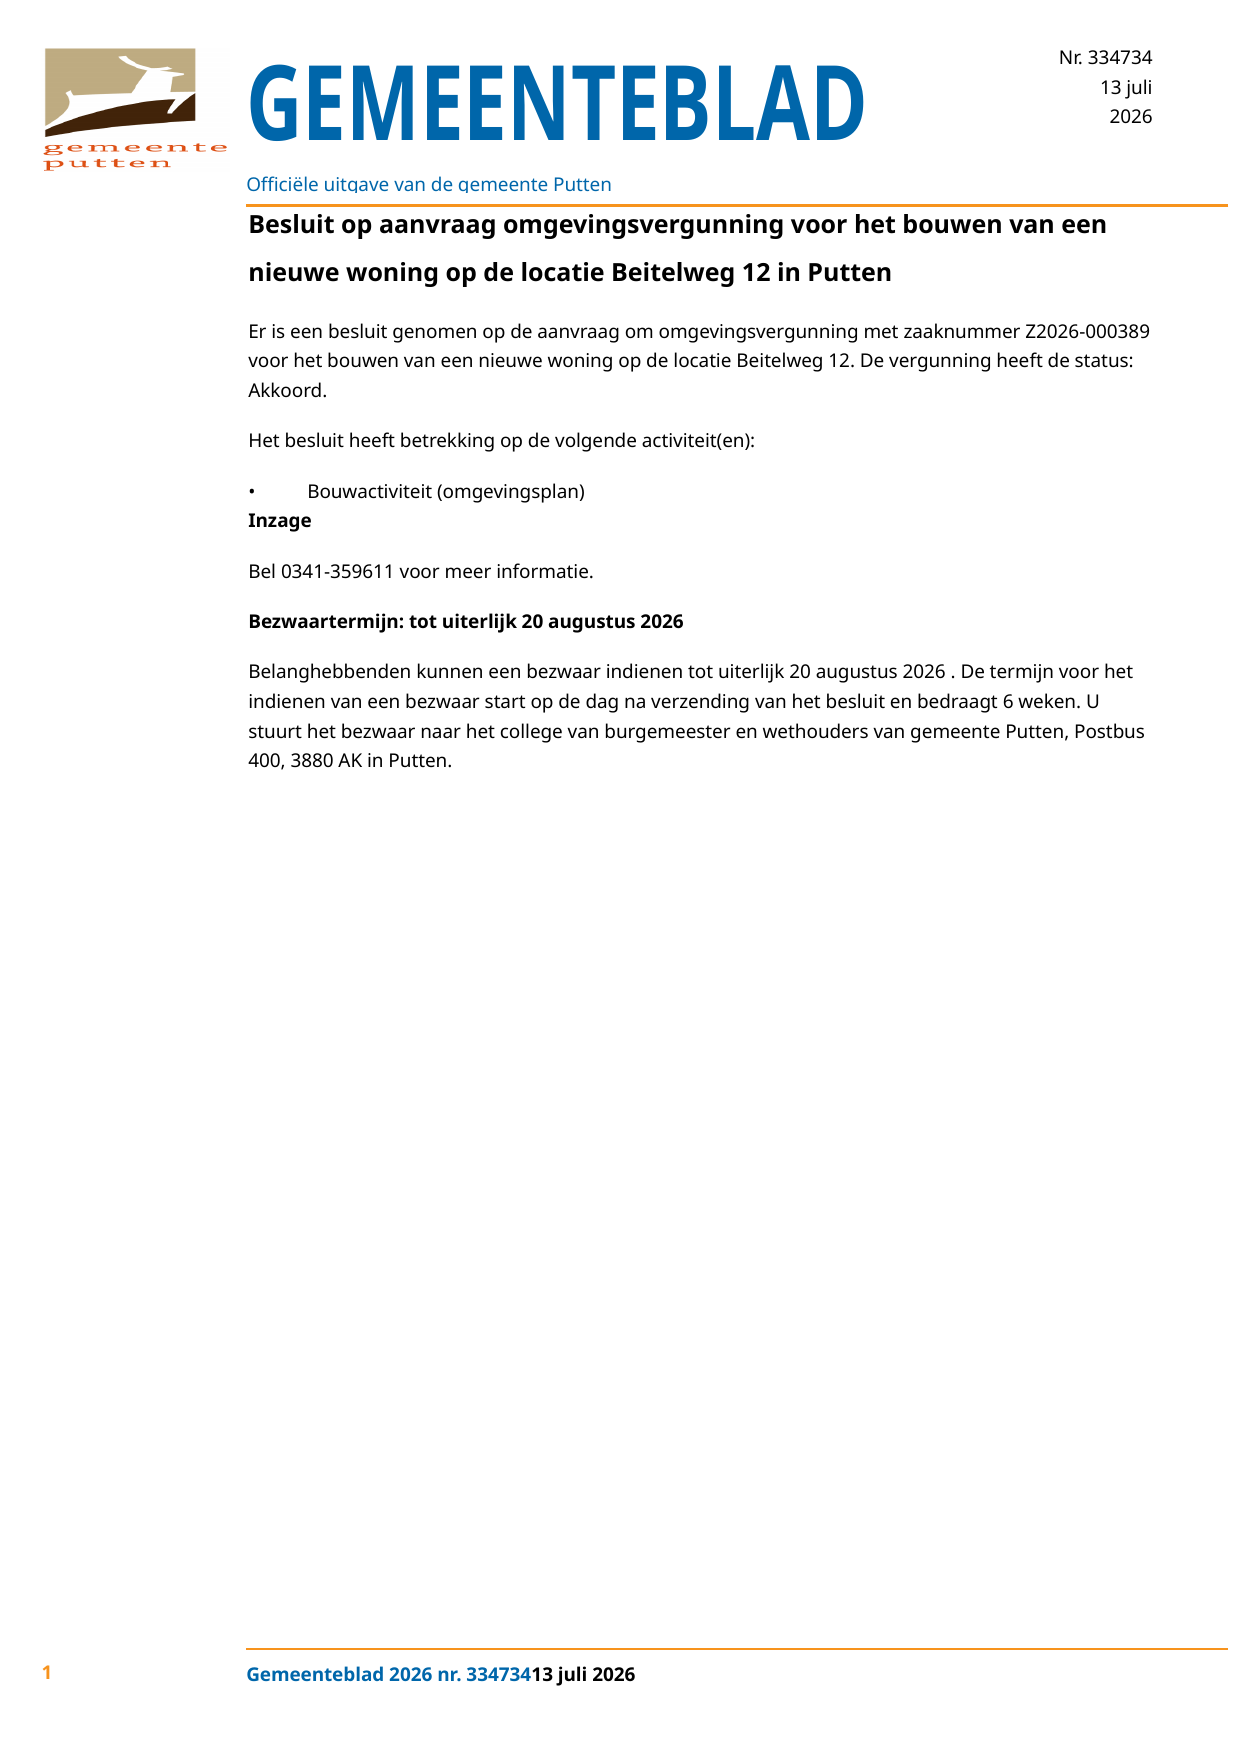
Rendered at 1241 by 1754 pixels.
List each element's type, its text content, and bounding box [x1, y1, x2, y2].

text Het besluit heeft betrekking op de volgende activiteit(en): [248, 427, 1152, 453]
text Belanghebbenden kunnen een bezwaar indienen tot uiterlijk 20 augustus 2026 . De termijn voor het indienen van een bezwaar start op de dag na verzending van het besluit en bedraagt 6 weken. U stuurt het bezwaar naar het college van burgemeester en wethouders van gemeente Putten, Postbus 400, 3880 AK in Putten. [248, 659, 1152, 773]
text Inzage [248, 507, 1152, 533]
picture [41, 47, 231, 172]
list Bouwactiviteit (omgevingsplan) [248, 478, 1152, 504]
text Besluit op aanvraag omgevingsvergunning voor het bouwen van een nieuwe woning op de locatie Beitelweg 12 in Putten [248, 207, 1152, 288]
text Er is een besluit genomen op de aanvraag om omgevingsvergunning met zaaknummer Z2026-000389 voor het bouwen van een nieuwe woning op de locatie Beitelweg 12. De vergunning heeft de status: Akkoord. [248, 318, 1152, 403]
text Bezwaartermijn: tot uiterlijk 20 augustus 2026 [248, 608, 1152, 634]
text Bel 0341-359611 voor meer informatie. [248, 558, 1152, 584]
